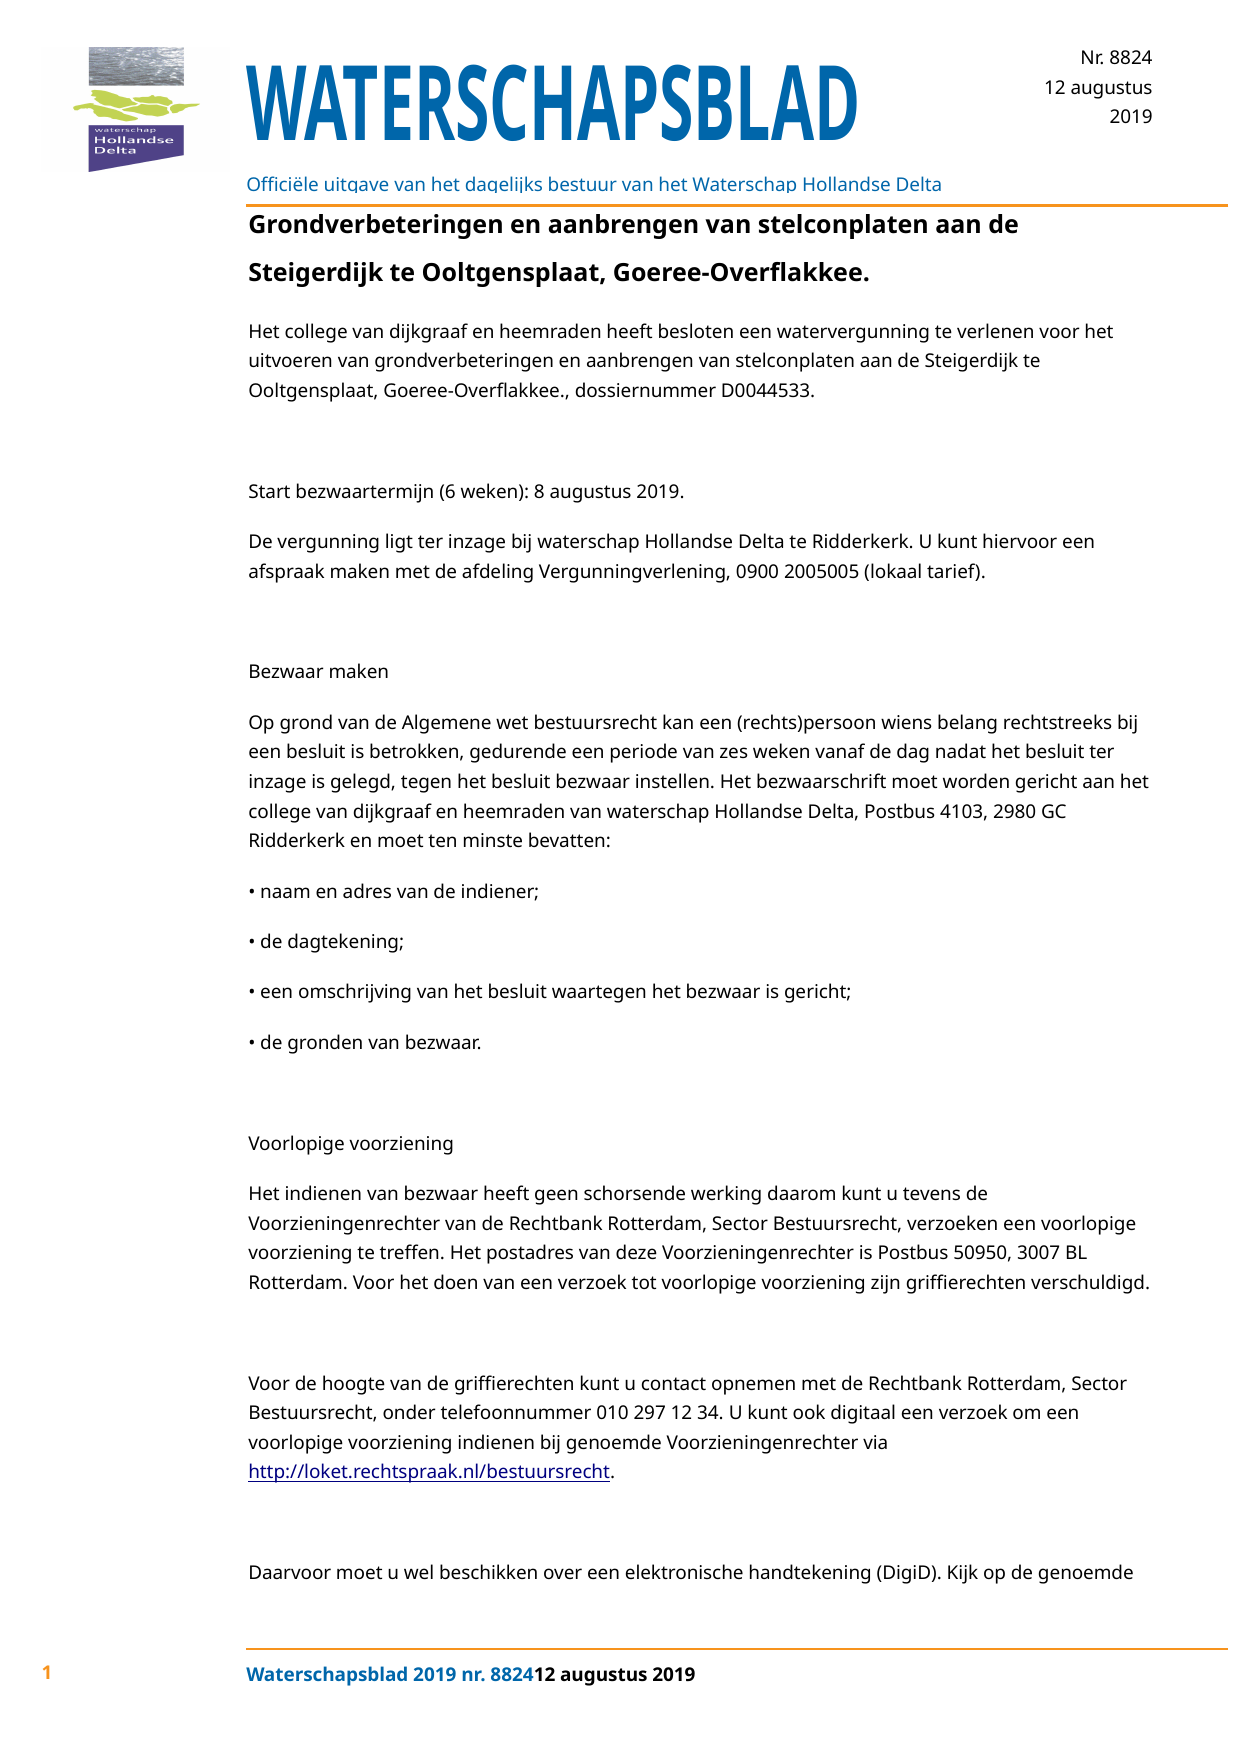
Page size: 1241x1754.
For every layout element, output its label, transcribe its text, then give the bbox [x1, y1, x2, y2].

text Daarvoor moet u wel beschikken over een elektronische handtekening (DigiD). Kijk op de genoemde [248, 1559, 1152, 1585]
text • de gronden van bezwaar. [248, 1029, 1152, 1055]
text Het college van dijkgraaf en heemraden heeft besloten een watervergunning te verlenen voor het uitvoeren van grondverbeteringen en aanbrengen van stelconplaten aan de Steigerdijk te Ooltgensplaat, Goeree-Overflakkee., dossiernummer D0044533. [248, 318, 1152, 403]
text Voorlopige voorziening [248, 1130, 1152, 1156]
text Het indienen van bezwaar heeft geen schorsende werking daarom kunt u tevens de Voorzieningenrechter van de Rechtbank Rotterdam, Sector Bestuursrecht, verzoeken een voorlopige voorziening te treffen. Het postadres van deze Voorzieningenrechter is Postbus 50950, 3007 BL Rotterdam. Voor het doen van een verzoek tot voorlopige voorziening zijn griffierechten verschuldigd. [248, 1180, 1152, 1295]
picture [41, 47, 231, 172]
text Grondverbeteringen en aanbrengen van stelconplaten aan de Steigerdijk te Ooltgensplaat, Goeree-Overflakkee. [248, 207, 1152, 288]
text Op grond van de Algemene wet bestuursrecht kan een (rechts)persoon wiens belang rechtstreeks bij een besluit is betrokken, gedurende een periode van zes weken vanaf de dag nadat het besluit ter inzage is gelegd, tegen het besluit bezwaar instellen. Het bezwaarschrift moet worden gericht aan het college van dijkgraaf en heemraden van waterschap Hollandse Delta, Postbus 4103, 2980 GC Ridderkerk en moet ten minste bevatten: [248, 709, 1152, 853]
text Voor de hoogte van de griffierechten kunt u contact opnemen met de Rechtbank Rotterdam, Sector Bestuursrecht, onder telefoonnummer 010 297 12 34. U kunt ook digitaal een verzoek om een voorlopige voorziening indienen bij genoemde Voorzieningenrechter via http://loket.rechtspraak.nl/bestuursrecht. [248, 1370, 1152, 1484]
text Bezwaar maken [248, 659, 1152, 684]
text • de dagtekening; [248, 928, 1152, 954]
text • een omschrijving van het besluit waartegen het bezwaar is gericht; [248, 979, 1152, 1004]
text Start bezwaartermijn (6 weken): 8 augustus 2019. [248, 478, 1152, 504]
text De vergunning ligt ter inzage bij waterschap Hollandse Delta te Ridderkerk. U kunt hiervoor een afspraak maken met de afdeling Vergunningverlening, 0900 2005005 (lokaal tarief). [248, 528, 1152, 584]
text • naam en adres van de indiener; [248, 878, 1152, 904]
